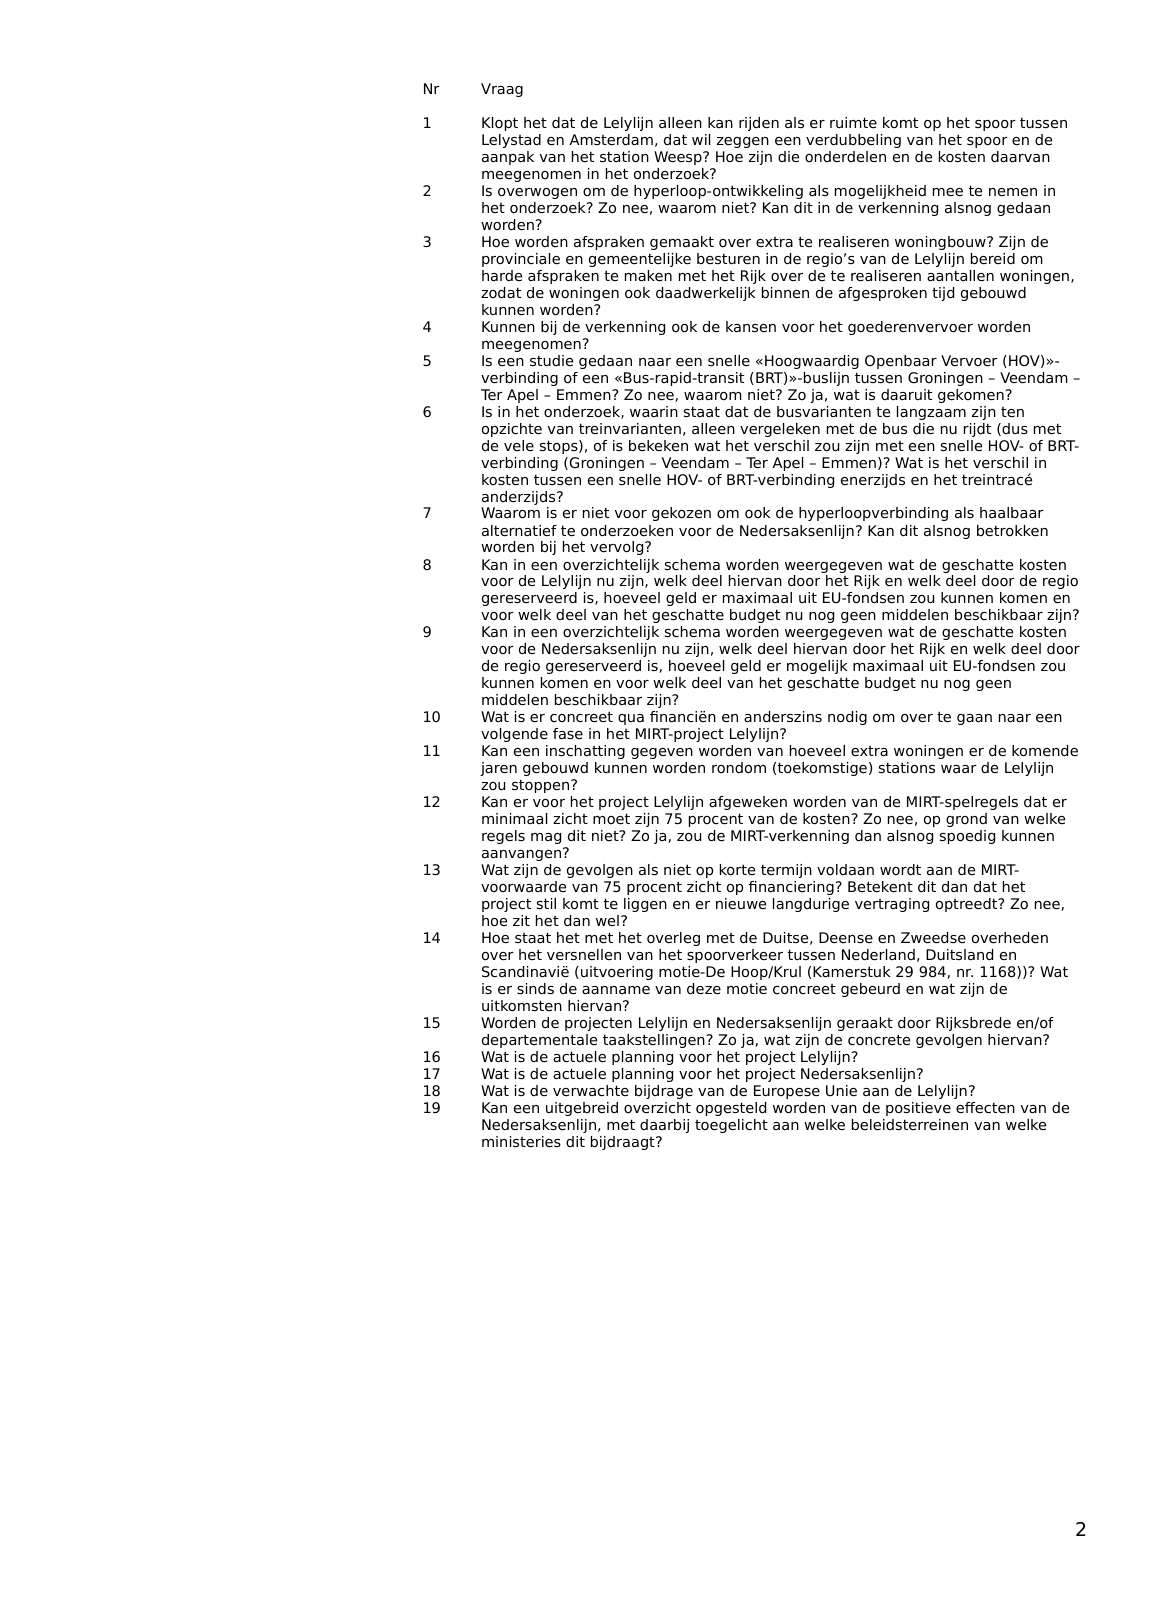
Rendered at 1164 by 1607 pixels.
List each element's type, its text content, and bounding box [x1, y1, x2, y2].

table_cell 4 [422, 319, 475, 353]
table_cell Kan een uitgebreid overzicht opgesteld worden van de positieve effecten van de Nedersaksenlijn, met daarbij toegelicht aan welke beleidsterreinen van welke ministeries dit bijdraagt? [475, 1100, 1087, 1151]
table_cell 5 [422, 353, 475, 403]
table_cell Waarom is er niet voor gekozen om ook de hyperloopverbinding als haalbaar alternatief te onderzoeken voor de Nedersaksenlijn? Kan dit alsnog betrokken worden bij het vervolg? [475, 505, 1087, 556]
table_cell 10 [422, 709, 475, 743]
table_cell Kan in een overzichtelijk schema worden weergegeven wat de geschatte kosten voor de Lelylijn nu zijn, welk deel hiervan door het Rijk en welk deel door de regio gereserveerd is, hoeveel geld er maximaal uit EU-fondsen zou kunnen komen en voor welk deel van het geschatte budget nu nog geen middelen beschikbaar zijn? [475, 556, 1087, 624]
table_cell [475, 98, 1087, 115]
table_cell 14 [422, 930, 475, 1015]
table_cell 19 [422, 1100, 475, 1151]
table_cell 8 [422, 556, 475, 624]
table_cell Hoe staat het met het overleg met de Duitse, Deense en Zweedse overheden over het versnellen van het spoorverkeer tussen Nederland, Duitsland en Scandinavië (uitvoering motie-De Hoop/Krul (Kamerstuk 29 984, nr. 1168))? Wat is er sinds de aanname van deze motie concreet gebeurd en wat zijn de uitkomsten hiervan? [475, 930, 1087, 1015]
table_cell Kan een inschatting gegeven worden van hoeveel extra woningen er de komende jaren gebouwd kunnen worden rondom (toekomstige) stations waar de Lelylijn zou stoppen? [475, 743, 1087, 794]
table_cell 11 [422, 743, 475, 794]
table_cell Kunnen bij de verkenning ook de kansen voor het goederenvervoer worden meegenomen? [475, 319, 1087, 353]
table_cell 7 [422, 505, 475, 556]
table_cell Klopt het dat de Lelylijn alleen kan rijden als er ruimte komt op het spoor tussen Lelystad en Amsterdam, dat wil zeggen een verdubbeling van het spoor en de aanpak van het station Weesp? Hoe zijn die onderdelen en de kosten daarvan meegenomen in het onderzoek? [475, 115, 1087, 183]
table_cell Wat is er concreet qua financiën en anderszins nodig om over te gaan naar een volgende fase in het MIRT-project Lelylijn? [475, 709, 1087, 743]
table_cell 3 [422, 234, 475, 319]
table_cell Wat is de verwachte bijdrage van de Europese Unie aan de Lelylijn? [475, 1083, 1087, 1100]
table_cell Wat zijn de gevolgen als niet op korte termijn voldaan wordt aan de MIRT-voorwaarde van 75 procent zicht op financiering? Betekent dit dan dat het project stil komt te liggen en er nieuwe langdurige vertraging optreedt? Zo nee, hoe zit het dan wel? [475, 862, 1087, 930]
table_cell Is een studie gedaan naar een snelle «Hoogwaardig Openbaar Vervoer (HOV)»-verbinding of een «Bus-rapid-transit (BRT)»-buslijn tussen Groningen – Veendam – Ter Apel – Emmen? Zo nee, waarom niet? Zo ja, wat is daaruit gekomen? [475, 353, 1087, 403]
table_cell Is in het onderzoek, waarin staat dat de busvarianten te langzaam zijn ten opzichte van treinvarianten, alleen vergeleken met de bus die nu rijdt (dus met de vele stops), of is bekeken wat het verschil zou zijn met een snelle HOV- of BRT-verbinding (Groningen – Veendam – Ter Apel – Emmen)? Wat is het verschil in kosten tussen een snelle HOV- of BRT-verbinding enerzijds en het treintracé anderzijds? [475, 404, 1087, 505]
table_cell Kan in een overzichtelijk schema worden weergegeven wat de geschatte kosten voor de Nedersaksenlijn nu zijn, welk deel hiervan door het Rijk en welk deel door de regio gereserveerd is, hoeveel geld er mogelijk maximaal uit EU-fondsen zou kunnen komen en voor welk deel van het geschatte budget nu nog geen middelen beschikbaar zijn? [475, 624, 1087, 709]
table_cell 2 [422, 183, 475, 234]
table_cell Wat is de actuele planning voor het project Nedersaksenlijn? [475, 1066, 1087, 1083]
table_header Vraag [475, 81, 1087, 98]
table_cell [422, 98, 475, 115]
table_cell Wat is de actuele planning voor het project Lelylijn? [475, 1049, 1087, 1066]
table_cell 16 [422, 1049, 475, 1066]
table_cell Kan er voor het project Lelylijn afgeweken worden van de MIRT-spelregels dat er minimaal zicht moet zijn 75 procent van de kosten? Zo nee, op grond van welke regels mag dit niet? Zo ja, zou de MIRT-verkenning dan alsnog spoedig kunnen aanvangen? [475, 794, 1087, 862]
table_cell 17 [422, 1066, 475, 1083]
table_cell 1 [422, 115, 475, 183]
table_header Nr [422, 81, 475, 98]
table_cell 12 [422, 794, 475, 862]
table_cell Is overwogen om de hyperloop-ontwikkeling als mogelijkheid mee te nemen in het onderzoek? Zo nee, waarom niet? Kan dit in de verkenning alsnog gedaan worden? [475, 183, 1087, 234]
table_cell 15 [422, 1015, 475, 1049]
table_cell 6 [422, 404, 475, 505]
table_cell 18 [422, 1083, 475, 1100]
table_cell Worden de projecten Lelylijn en Nedersaksenlijn geraakt door Rijksbrede en/of departementale taakstellingen? Zo ja, wat zijn de concrete gevolgen hiervan? [475, 1015, 1087, 1049]
table_cell 9 [422, 624, 475, 709]
table_cell 13 [422, 862, 475, 930]
table_cell Hoe worden afspraken gemaakt over extra te realiseren woningbouw? Zijn de provinciale en gemeentelijke besturen in de regio’s van de Lelylijn bereid om harde afspraken te maken met het Rijk over de te realiseren aantallen woningen, zodat de woningen ook daadwerkelijk binnen de afgesproken tijd gebouwd kunnen worden? [475, 234, 1087, 319]
